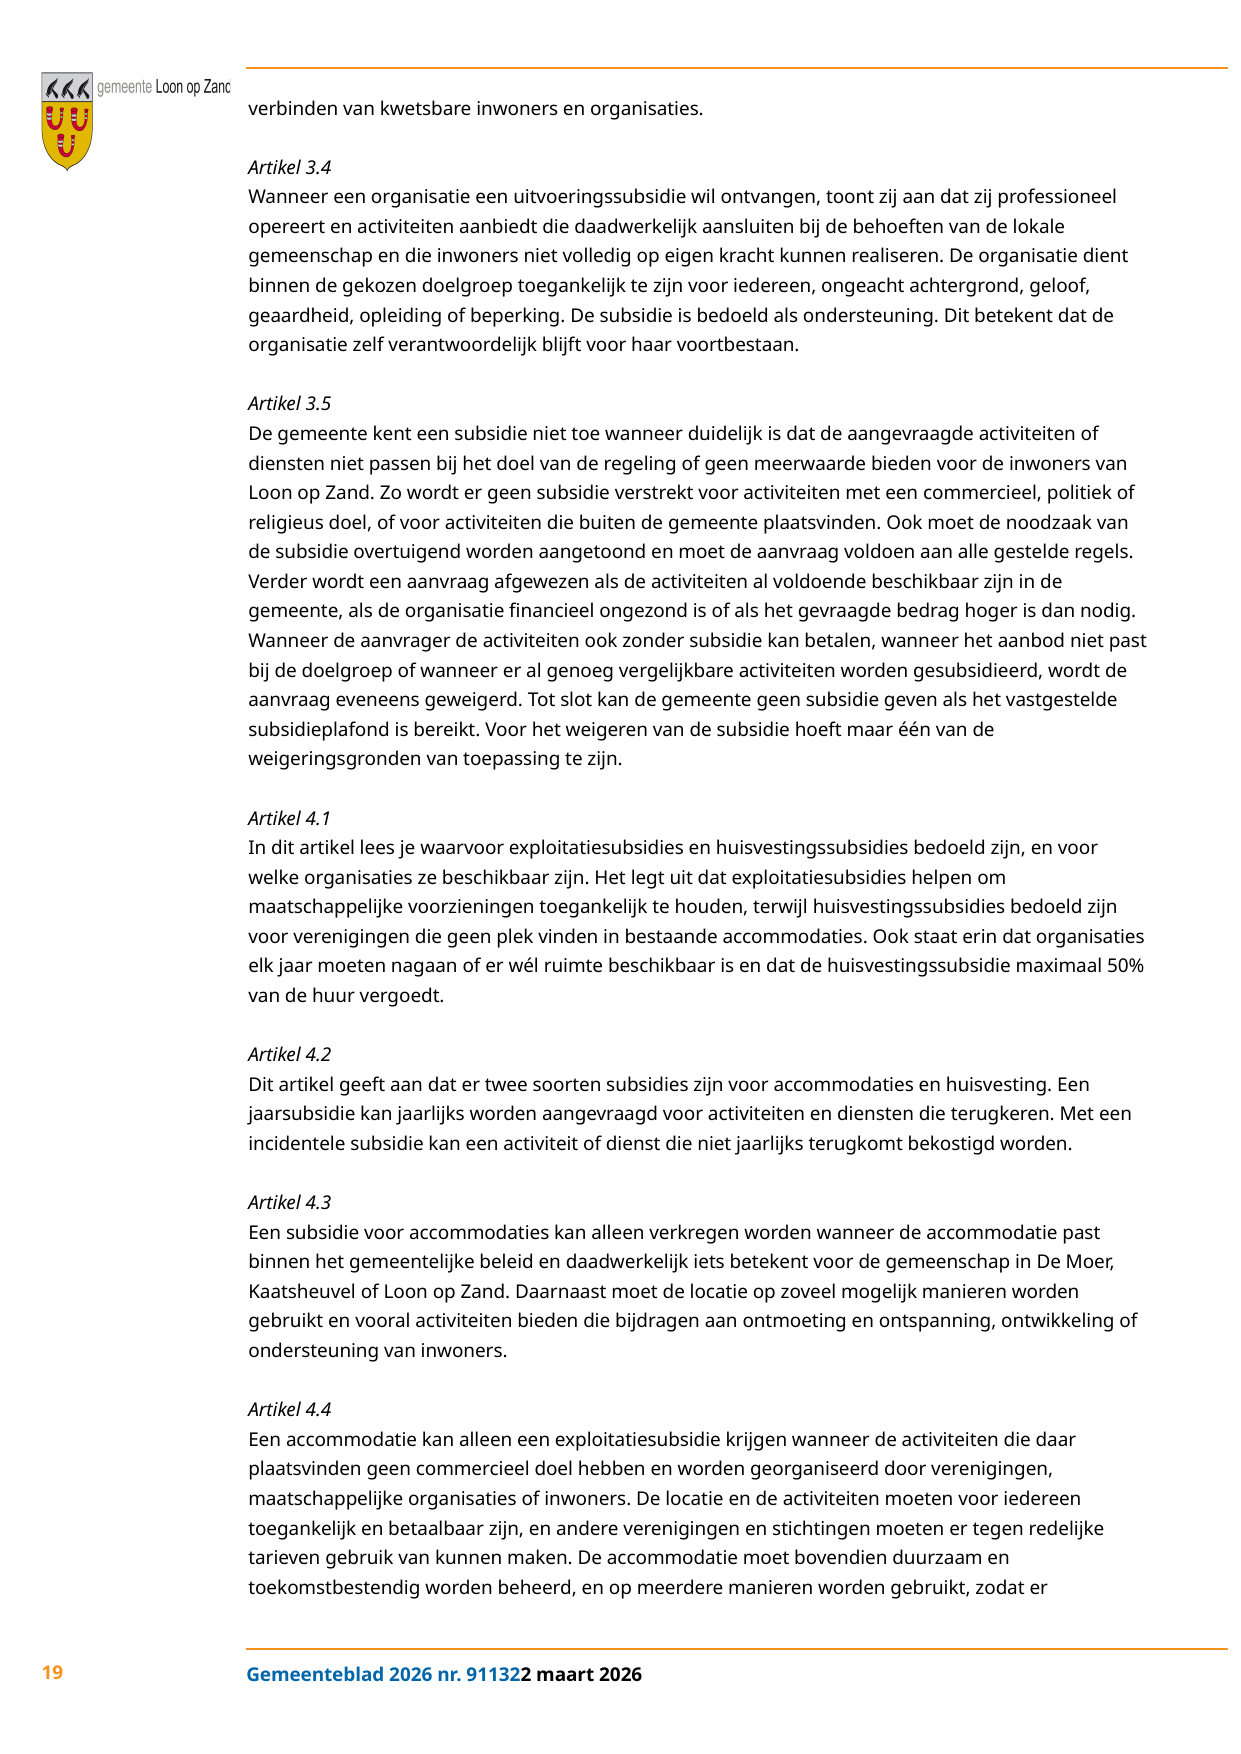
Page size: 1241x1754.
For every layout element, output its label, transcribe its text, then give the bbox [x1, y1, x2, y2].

text Artikel 4.3 [248, 1189, 1152, 1215]
text De gemeente kent een subsidie niet toe wanneer duidelijk is dat de aangevraagde activiteiten of diensten niet passen bij het doel van de regeling of geen meerwaarde bieden voor de inwoners van Loon op Zand. Zo wordt er geen subsidie verstrekt voor activiteiten met een commercieel, politiek of religieus doel, of voor activiteiten die buiten de gemeente plaatsvinden. Ook moet de noodzaak van de subsidie overtuigend worden aangetoond en moet de aanvraag voldoen aan alle gestelde regels. Verder wordt een aanvraag afgewezen als de activiteiten al voldoende beschikbaar zijn in de gemeente, als de organisatie financieel ongezond is of als het gevraagde bedrag hoger is dan nodig. Wanneer de aanvrager de activiteiten ook zonder subsidie kan betalen, wanneer het aanbod niet past bij de doelgroep of wanneer er al genoeg vergelijkbare activiteiten worden gesubsidieerd, wordt de aanvraag eveneens geweigerd. Tot slot kan de gemeente geen subsidie geven als het vastgestelde subsidieplafond is bereikt. Voor het weigeren van de subsidie hoeft maar één van de weigeringsgronden van toepassing te zijn. [248, 420, 1152, 771]
text In dit artikel lees je waarvoor exploitatiesubsidies en huisvestingssubsidies bedoeld zijn, en voor welke organisaties ze beschikbaar zijn. Het legt uit dat exploitatiesubsidies helpen om maatschappelijke voorzieningen toegankelijk te houden, terwijl huisvestingssubsidies bedoeld zijn voor verenigingen die geen plek vinden in bestaande accommodaties. Ook staat erin dat organisaties elk jaar moeten nagaan of er wél ruimte beschikbaar is en dat de huisvestingssubsidie maximaal 50% van de huur vergoedt. [248, 834, 1152, 1008]
text verbinden van kwetsbare inwoners en organisaties. [248, 95, 1152, 121]
text Een accommodatie kan alleen een exploitatiesubsidie krijgen wanneer de activiteiten die daar plaatsvinden geen commercieel doel hebben en worden georganiseerd door verenigingen, maatschappelijke organisaties of inwoners. De locatie en de activiteiten moeten voor iedereen toegankelijk en betaalbaar zijn, en andere verenigingen en stichtingen moeten er tegen redelijke tarieven gebruik van kunnen maken. De accommodatie moet bovendien duurzaam en toekomstbestendig worden beheerd, en op meerdere manieren worden gebruikt, zodat er [248, 1426, 1152, 1600]
text Artikel 3.5 [248, 391, 1152, 416]
text Artikel 4.4 [248, 1396, 1152, 1422]
text Wanneer een organisatie een uitvoeringssubsidie wil ontvangen, toont zij aan dat zij professioneel opereert en activiteiten aanbiedt die daadwerkelijk aansluiten bij de behoeften van de lokale gemeenschap en die inwoners niet volledig op eigen kracht kunnen realiseren. De organisatie dient binnen de gekozen doelgroep toegankelijk te zijn voor iedereen, ongeacht achtergrond, geloof, geaardheid, opleiding of beperking. De subsidie is bedoeld als ondersteuning. Dit betekent dat de organisatie zelf verantwoordelijk blijft voor haar voortbestaan. [248, 183, 1152, 357]
text Artikel 4.2 [248, 1041, 1152, 1067]
text Dit artikel geeft aan dat er twee soorten subsidies zijn voor accommodaties en huisvesting. Een jaarsubsidie kan jaarlijks worden aangevraagd voor activiteiten en diensten die terugkeren. Met een incidentele subsidie kan een activiteit of dienst die niet jaarlijks terugkomt bekostigd worden. [248, 1071, 1152, 1156]
text Een subsidie voor accommodaties kan alleen verkregen worden wanneer de accommodatie past binnen het gemeentelijke beleid en daadwerkelijk iets betekent voor de gemeenschap in De Moer, Kaatsheuvel of Loon op Zand. Daarnaast moet de locatie op zoveel mogelijk manieren worden gebruikt en vooral activiteiten bieden die bijdragen aan ontmoeting en ontspanning, ontwikkeling of ondersteuning van inwoners. [248, 1219, 1152, 1363]
picture [41, 47, 231, 172]
text Artikel 3.4 [248, 154, 1152, 180]
text Artikel 4.1 [248, 805, 1152, 831]
